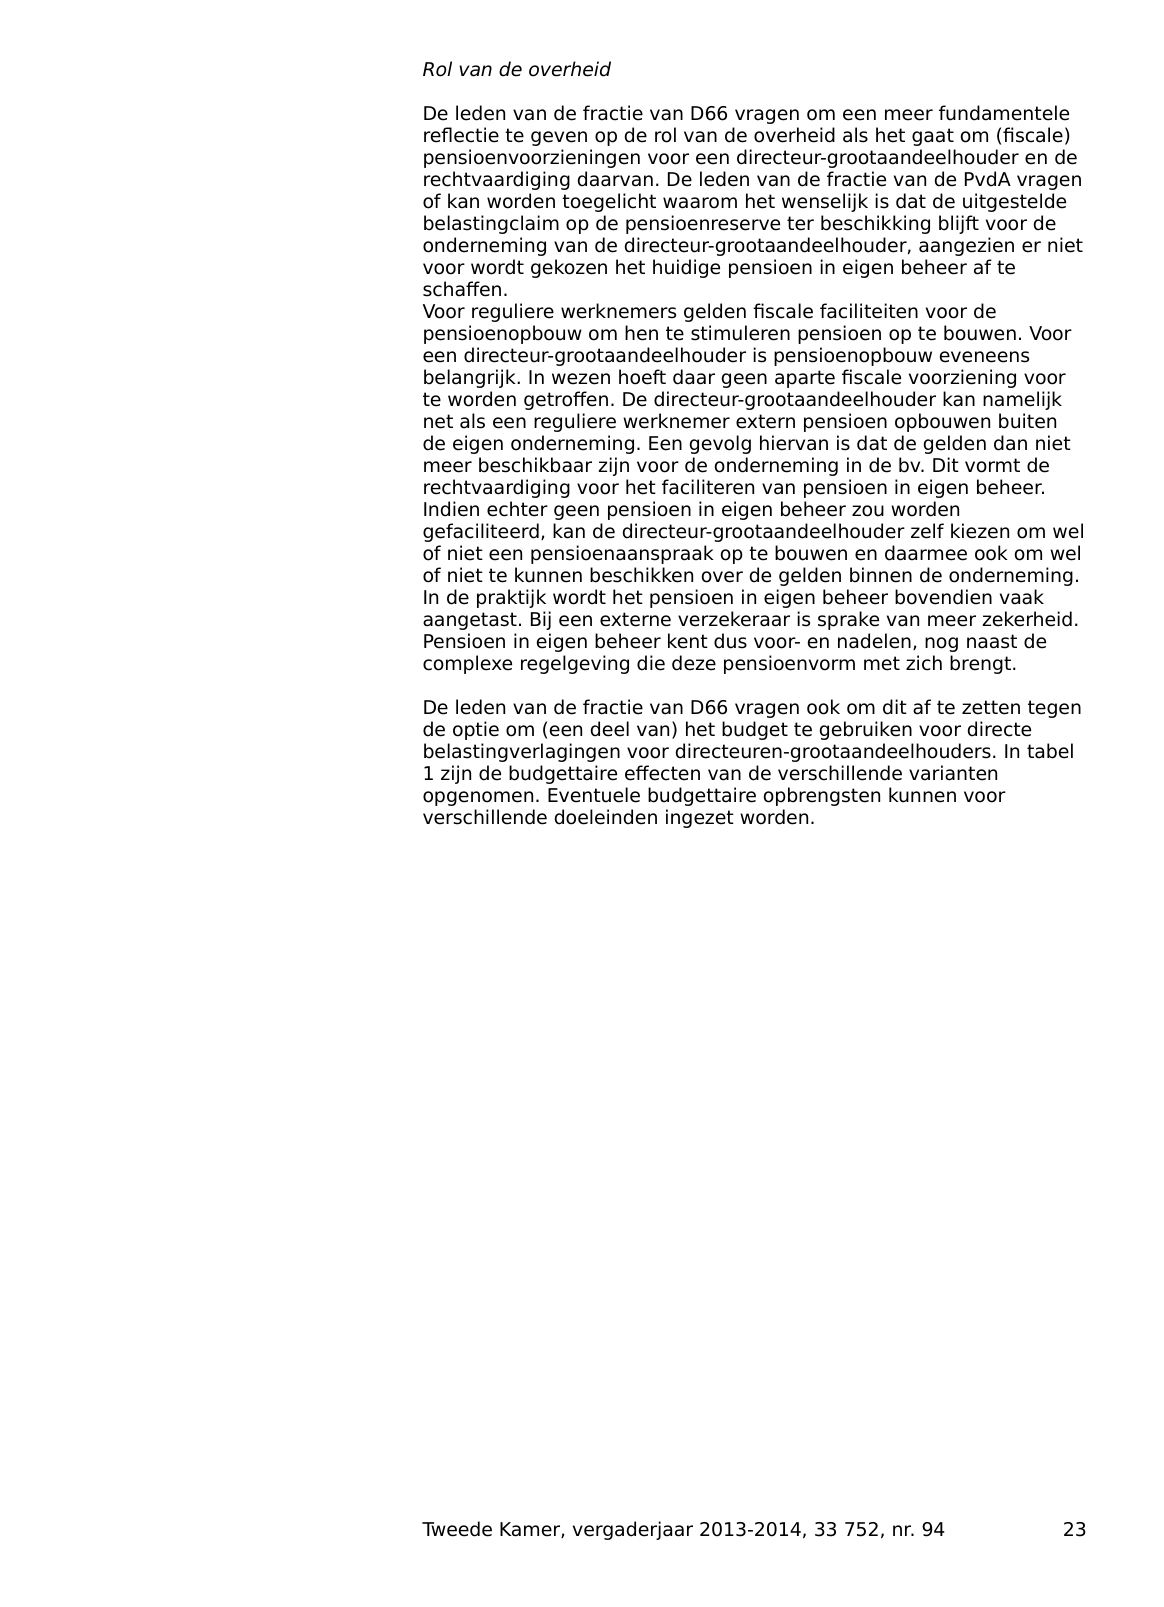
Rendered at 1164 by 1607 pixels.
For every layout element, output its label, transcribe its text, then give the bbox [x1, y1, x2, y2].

text Voor reguliere werknemers gelden fiscale faciliteiten voor de pensioenopbouw om hen te stimuleren pensioen op te bouwen. Voor een directeur-grootaandeelhouder is pensioenopbouw eveneens belangrijk. In wezen hoeft daar geen aparte fiscale voorziening voor te worden getroffen. De directeur-grootaandeelhouder kan namelijk net als een reguliere werknemer extern pensioen opbouwen buiten de eigen onderneming. Een gevolg hiervan is dat de gelden dan niet meer beschikbaar zijn voor de onderneming in de bv. Dit vormt de rechtvaardiging voor het faciliteren van pensioen in eigen beheer. Indien echter geen pensioen in eigen beheer zou worden gefaciliteerd, kan de directeur-grootaandeelhouder zelf kiezen om wel of niet een pensioenaanspraak op te bouwen en daarmee ook om wel of niet te kunnen beschikken over de gelden binnen de onderneming. In de praktijk wordt het pensioen in eigen beheer bovendien vaak aangetast. Bij een externe verzekeraar is sprake van meer zekerheid. Pensioen in eigen beheer kent dus voor- en nadelen, nog naast de complexe regelgeving die deze pensioenvorm met zich brengt. [422, 301, 1087, 675]
text De leden van de fractie van D66 vragen ook om dit af te zetten tegen de optie om (een deel van) het budget te gebruiken voor directe belastingverlagingen voor directeuren-grootaandeelhouders. In tabel 1 zijn de budgettaire effecten van de verschillende varianten opgenomen. Eventuele budgettaire opbrengsten kunnen voor verschillende doeleinden ingezet worden. [422, 697, 1087, 829]
subtitle Rol van de overheid [422, 59, 1087, 81]
text De leden van de fractie van D66 vragen om een meer fundamentele reflectie te geven op de rol van de overheid als het gaat om (fiscale) pensioenvoorzieningen voor een directeur-grootaandeelhouder en de rechtvaardiging daarvan. De leden van de fractie van de PvdA vragen of kan worden toegelicht waarom het wenselijk is dat de uitgestelde belastingclaim op de pensioenreserve ter beschikking blijft voor de onderneming van de directeur-grootaandeelhouder, aangezien er niet voor wordt gekozen het huidige pensioen in eigen beheer af te schaffen. [422, 103, 1087, 301]
